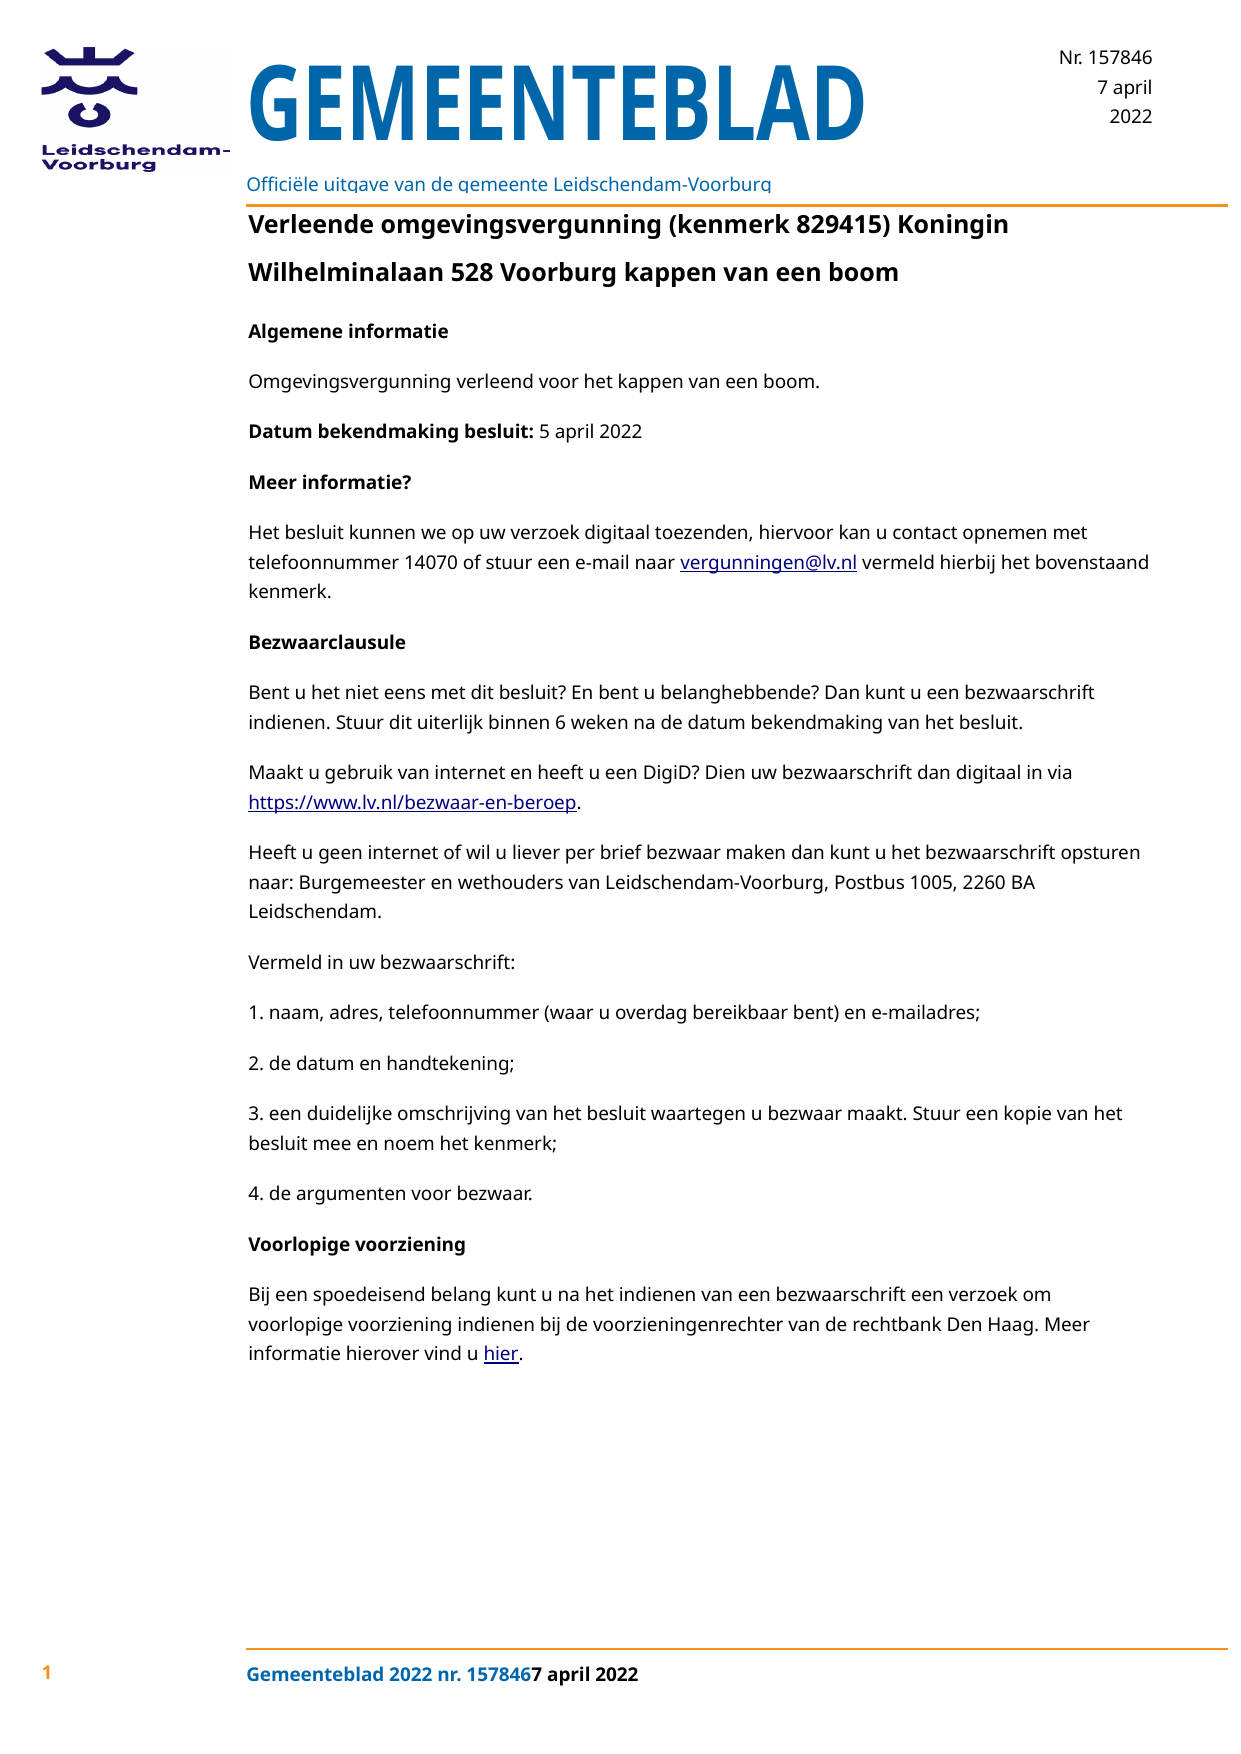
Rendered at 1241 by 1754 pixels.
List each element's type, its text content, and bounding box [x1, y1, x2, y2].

text Voorlopige voorziening [248, 1231, 1152, 1257]
text Bij een spoedeisend belang kunt u na het indienen van een bezwaarschrift een verzoek om voorlopige voorziening indienen bij de voorzieningenrechter van de rechtbank Den Haag. Meer informatie hierover vind u hier. [248, 1281, 1152, 1366]
text 2. de datum en handtekening; [248, 1050, 1152, 1076]
text Omgevingsvergunning verleend voor het kappen van een boom. [248, 368, 1152, 394]
picture [41, 47, 231, 172]
text Bent u het niet eens met dit besluit? En bent u belanghebbende? Dan kunt u een bezwaarschrift indienen. Stuur dit uiterlijk binnen 6 weken na de datum bekendmaking van het besluit. [248, 679, 1152, 735]
text Datum bekendmaking besluit: 5 april 2022 [248, 419, 1152, 444]
text 4. de argumenten voor bezwaar. [248, 1180, 1152, 1206]
text Het besluit kunnen we op uw verzoek digitaal toezenden, hiervoor kan u contact opnemen met telefoonnummer 14070 of stuur een e-mail naar vergunningen@lv.nl vermeld hierbij het bovenstaand kenmerk. [248, 519, 1152, 604]
text Maakt u gebruik van internet en heeft u een DigiD? Dien uw bezwaarschrift dan digitaal in via https://www.lv.nl/bezwaar-en-beroep. [248, 759, 1152, 815]
text 3. een duidelijke omschrijving van het besluit waartegen u bezwaar maakt. Stuur een kopie van het besluit mee en noem het kenmerk; [248, 1100, 1152, 1156]
text Meer informatie? [248, 469, 1152, 495]
text Vermeld in uw bezwaarschrift: [248, 949, 1152, 975]
text Heeft u geen internet of wil u liever per brief bezwaar maken dan kunt u het bezwaarschrift opsturen naar: Burgemeester en wethouders van Leidschendam-Voorburg, Postbus 1005, 2260 BA Leidschendam. [248, 839, 1152, 924]
text Algemene informatie [248, 318, 1152, 344]
text Verleende omgevingsvergunning (kenmerk 829415) Koningin Wilhelminalaan 528 Voorburg kappen van een boom [248, 207, 1152, 288]
text 1. naam, adres, telefoonnummer (waar u overdag bereikbaar bent) en e-mailadres; [248, 999, 1152, 1025]
text Bezwaarclausule [248, 629, 1152, 655]
